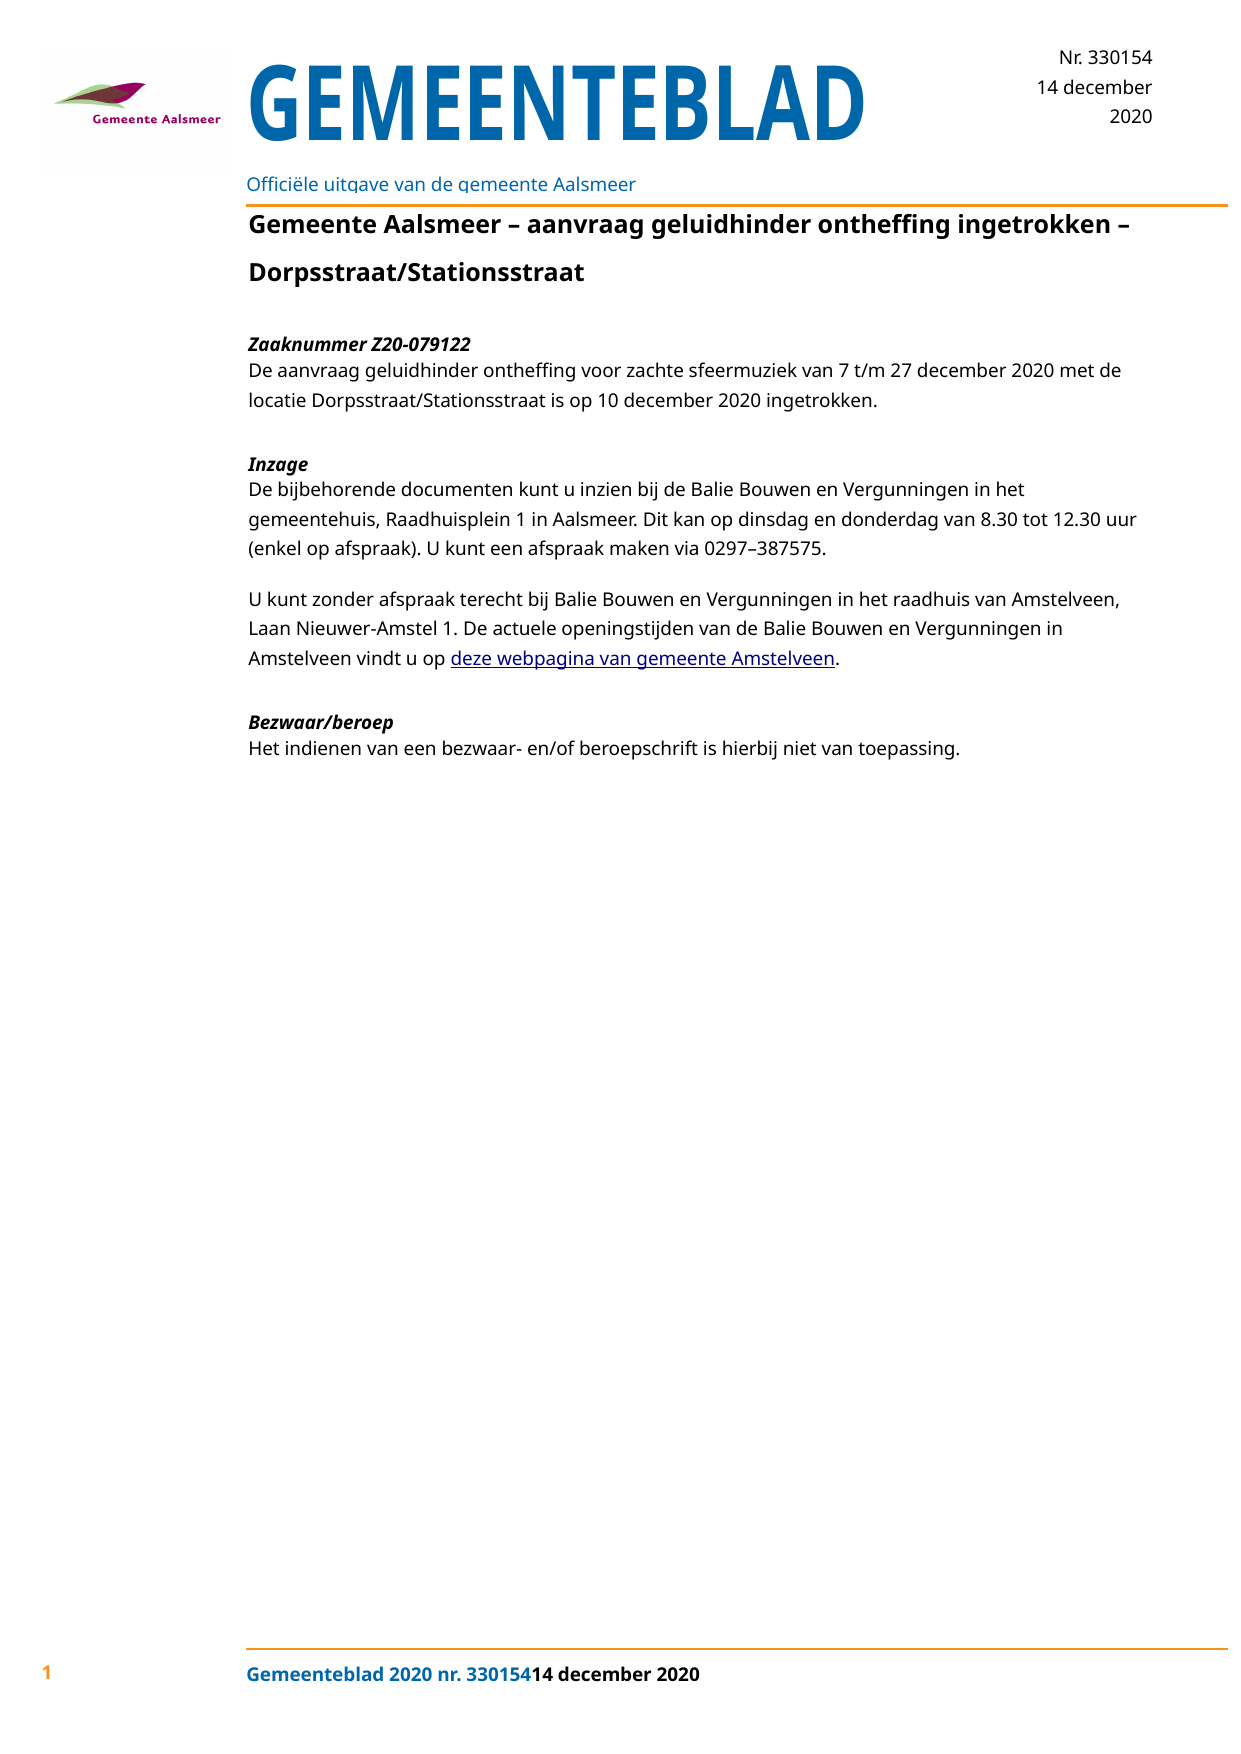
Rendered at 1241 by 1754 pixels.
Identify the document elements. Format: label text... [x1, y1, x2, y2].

text De bijbehorende documenten kunt u inzien bij de Balie Bouwen en Vergunningen in het gemeentehuis, Raadhuisplein 1 in Aalsmeer. Dit kan op dinsdag en donderdag van 8.30 tot 12.30 uur (enkel op afspraak). U kunt een afspraak maken via 0297–387575. [248, 476, 1152, 561]
text Inzage [248, 451, 1152, 476]
text Bezwaar/beroep [248, 709, 1152, 735]
text Zaaknummer Z20-079122 [248, 331, 1152, 357]
text U kunt zonder afspraak terecht bij Balie Bouwen en Vergunningen in het raadhuis van Amstelveen, Laan Nieuwer-Amstel 1. De actuele openingstijden van de Balie Bouwen en Vergunningen in Amstelveen vindt u op deze webpagina van gemeente Amstelveen. [248, 586, 1152, 671]
text Het indienen van een bezwaar- en/of beroepschrift is hierbij niet van toepassing. [248, 735, 1152, 761]
picture [41, 47, 231, 172]
text De aanvraag geluidhinder ontheffing voor zachte sfeermuziek van 7 t/m 27 december 2020 met de locatie Dorpsstraat/Stationsstraat is op 10 december 2020 ingetrokken. [248, 357, 1152, 412]
text Gemeente Aalsmeer – aanvraag geluidhinder ontheffing ingetrokken – Dorpsstraat/Stationsstraat [248, 207, 1152, 288]
